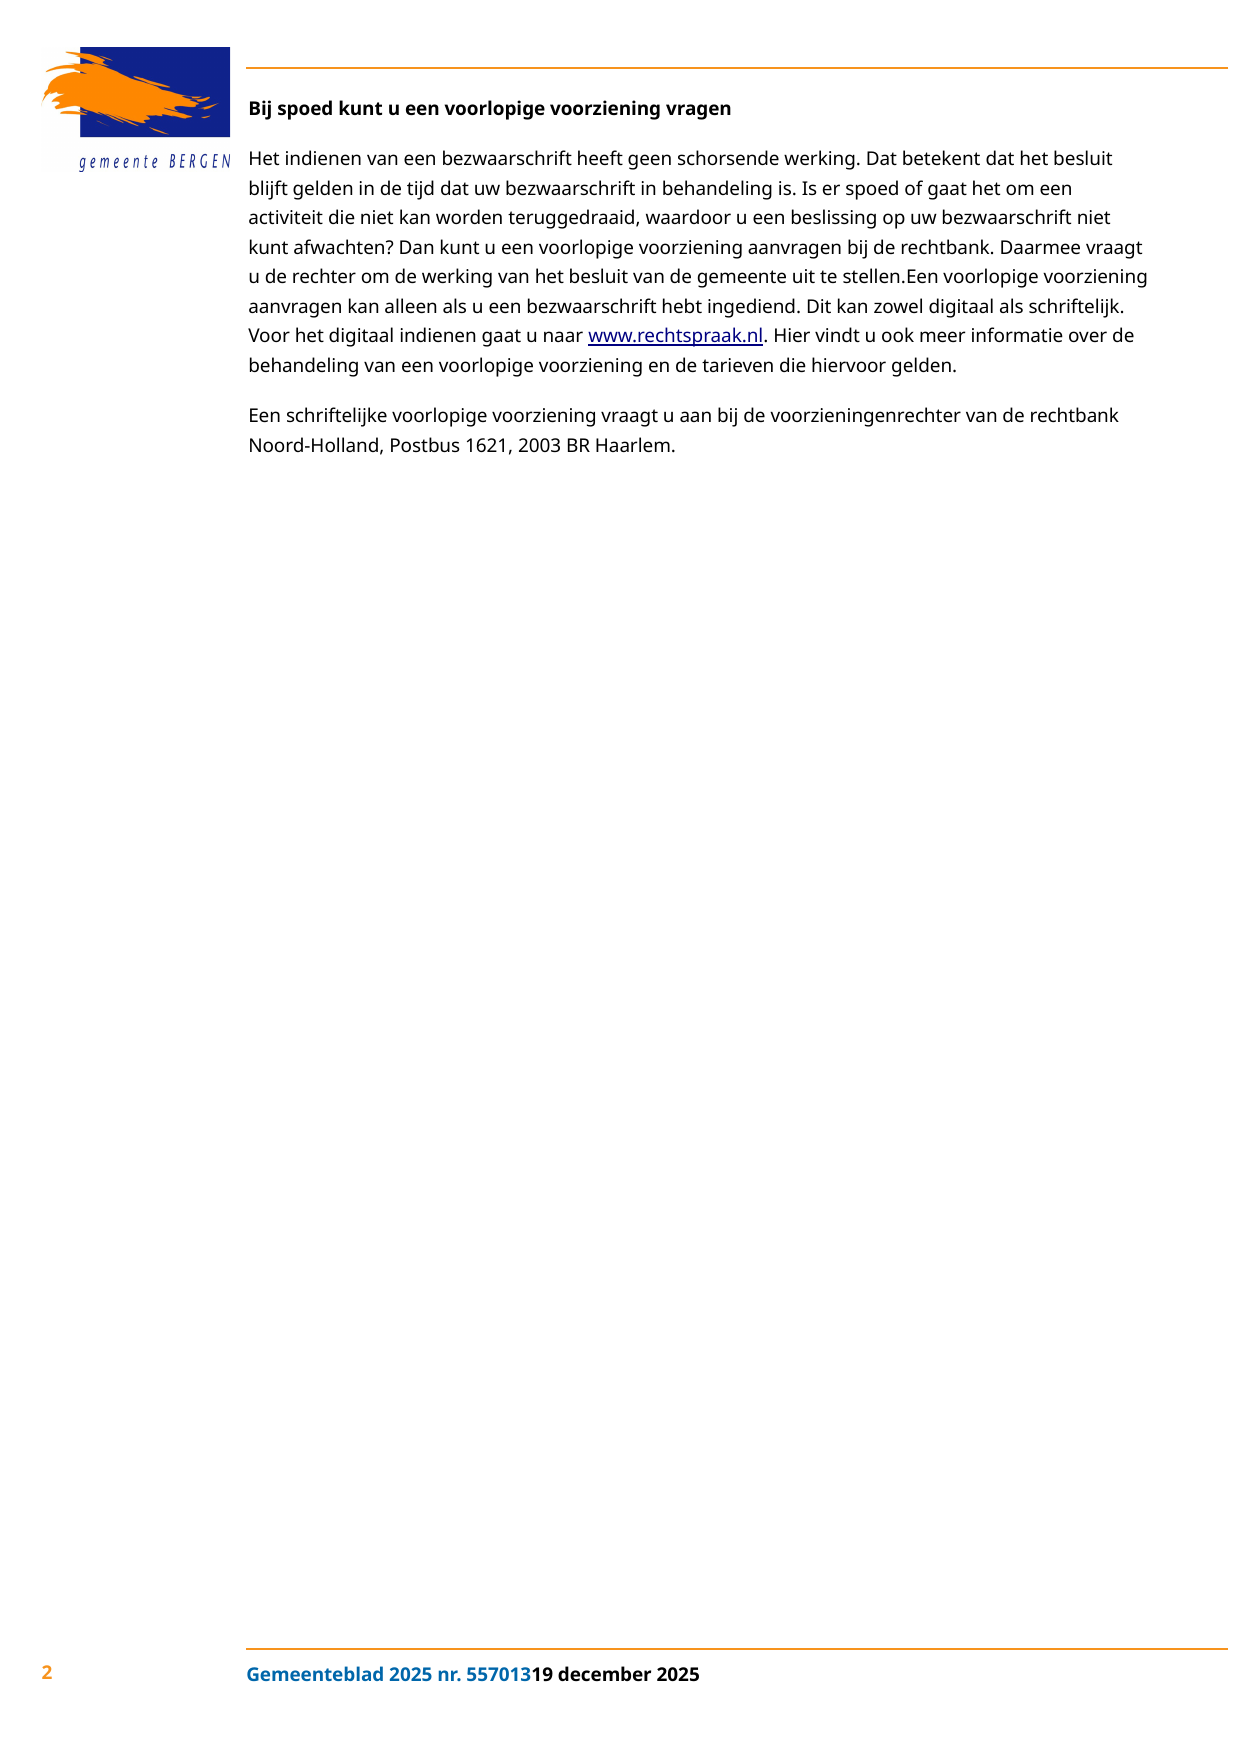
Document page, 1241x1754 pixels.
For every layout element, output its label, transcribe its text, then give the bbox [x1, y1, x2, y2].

text Bij spoed kunt u een voorlopige voorziening vragen [248, 95, 1152, 121]
text Een schriftelijke voorlopige voorziening vraagt u aan bij de voorzieningenrechter van de rechtbank Noord-Holland, Postbus 1621, 2003 BR Haarlem. [248, 403, 1152, 458]
text Het indienen van een bezwaarschrift heeft geen schorsende werking. Dat betekent dat het besluit blijft gelden in de tijd dat uw bezwaarschrift in behandeling is. Is er spoed of gaat het om een activiteit die niet kan worden teruggedraaid, waardoor u een beslissing op uw bezwaarschrift niet kunt afwachten? Dan kunt u een voorlopige voorziening aanvragen bij de rechtbank. Daarmee vraagt u de rechter om de werking van het besluit van de gemeente uit te stellen.Een voorlopige voorziening aanvragen kan alleen als u een bezwaarschrift hebt ingediend. Dit kan zowel digitaal als schriftelijk. Voor het digitaal indienen gaat u naar www.rechtspraak.nl. Hier vindt u ook meer informatie over de behandeling van een voorlopige voorziening en de tarieven die hiervoor gelden. [248, 145, 1152, 378]
picture [41, 47, 231, 172]
